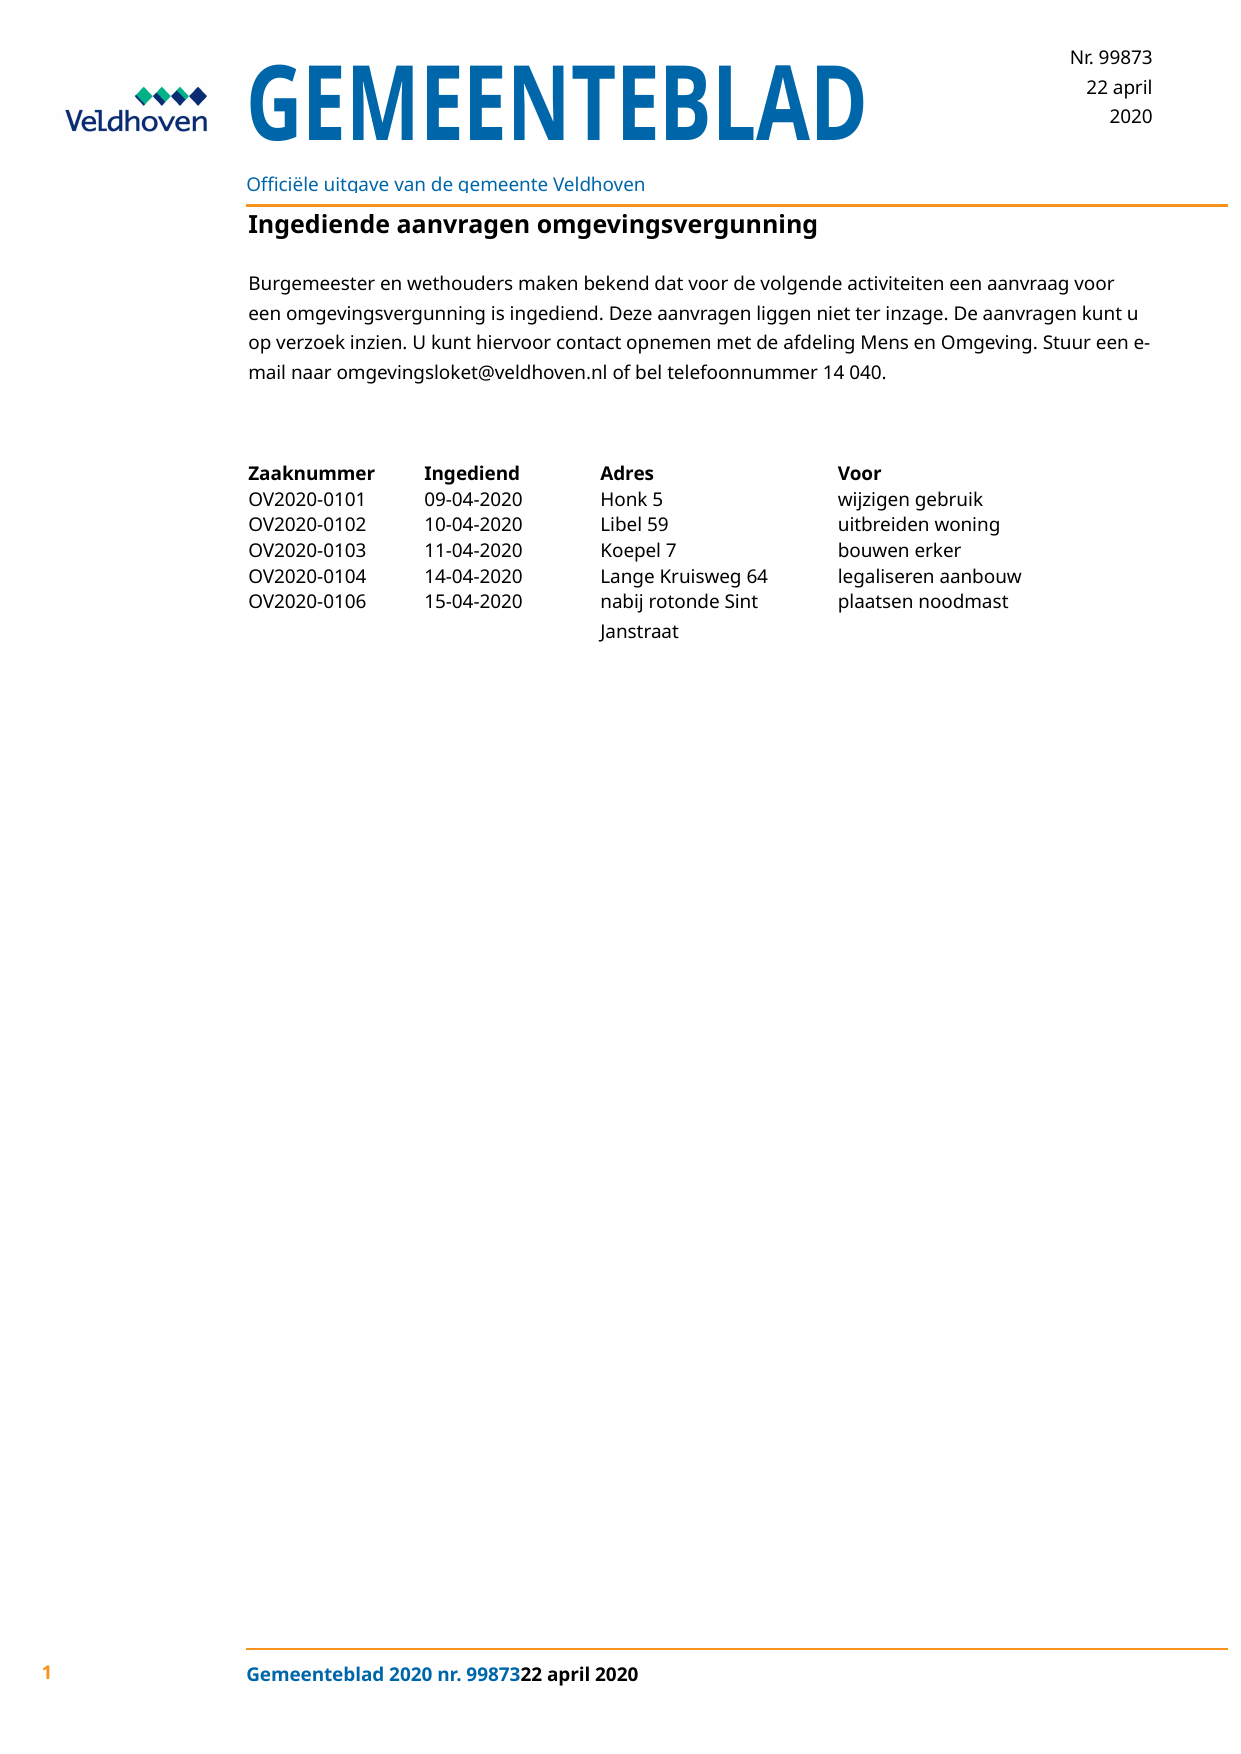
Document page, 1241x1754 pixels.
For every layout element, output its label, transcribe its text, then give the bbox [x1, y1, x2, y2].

text Ingediende aanvragen omgevingsvergunning [248, 207, 1152, 241]
table_cell OV2020-0103 [248, 537, 424, 563]
table_cell OV2020-0106 [248, 589, 424, 644]
table_cell bouwen erker [838, 537, 1152, 563]
table_cell OV2020-0104 [248, 563, 424, 589]
table_cell Koepel 7 [600, 537, 838, 563]
table_cell plaatsen noodmast [838, 589, 1152, 644]
picture [41, 47, 231, 172]
table_cell 14-04-2020 [424, 563, 600, 589]
table_cell 11-04-2020 [424, 537, 600, 563]
table_cell uitbreiden woning [838, 511, 1152, 537]
table_header Voor [838, 460, 1152, 486]
table_cell legaliseren aanbouw [838, 563, 1152, 589]
table_cell OV2020-0102 [248, 511, 424, 537]
table_cell OV2020-0101 [248, 486, 424, 511]
table_cell nabij rotonde Sint Janstraat [600, 589, 838, 644]
table_cell Honk 5 [600, 486, 838, 511]
text Burgemeester en wethouders maken bekend dat voor de volgende activiteiten een aanvraag voor een omgevingsvergunning is ingediend. Deze aanvragen liggen niet ter inzage. De aanvragen kunt u op verzoek inzien. U kunt hiervoor contact opnemen met de afdeling Mens en Omgeving. Stuur een e-mail naar omgevingsloket@veldhoven.nl of bel telefoonnummer 14 040. [248, 270, 1152, 385]
table_cell 10-04-2020 [424, 511, 600, 537]
table_cell wijzigen gebruik [838, 486, 1152, 511]
table_header Ingediend [424, 460, 600, 486]
table_header Zaaknummer [248, 460, 424, 486]
table_cell 15-04-2020 [424, 589, 600, 644]
table_cell Lange Kruisweg 64 [600, 563, 838, 589]
table_cell Libel 59 [600, 511, 838, 537]
table_cell 09-04-2020 [424, 486, 600, 511]
table_header Adres [600, 460, 838, 486]
